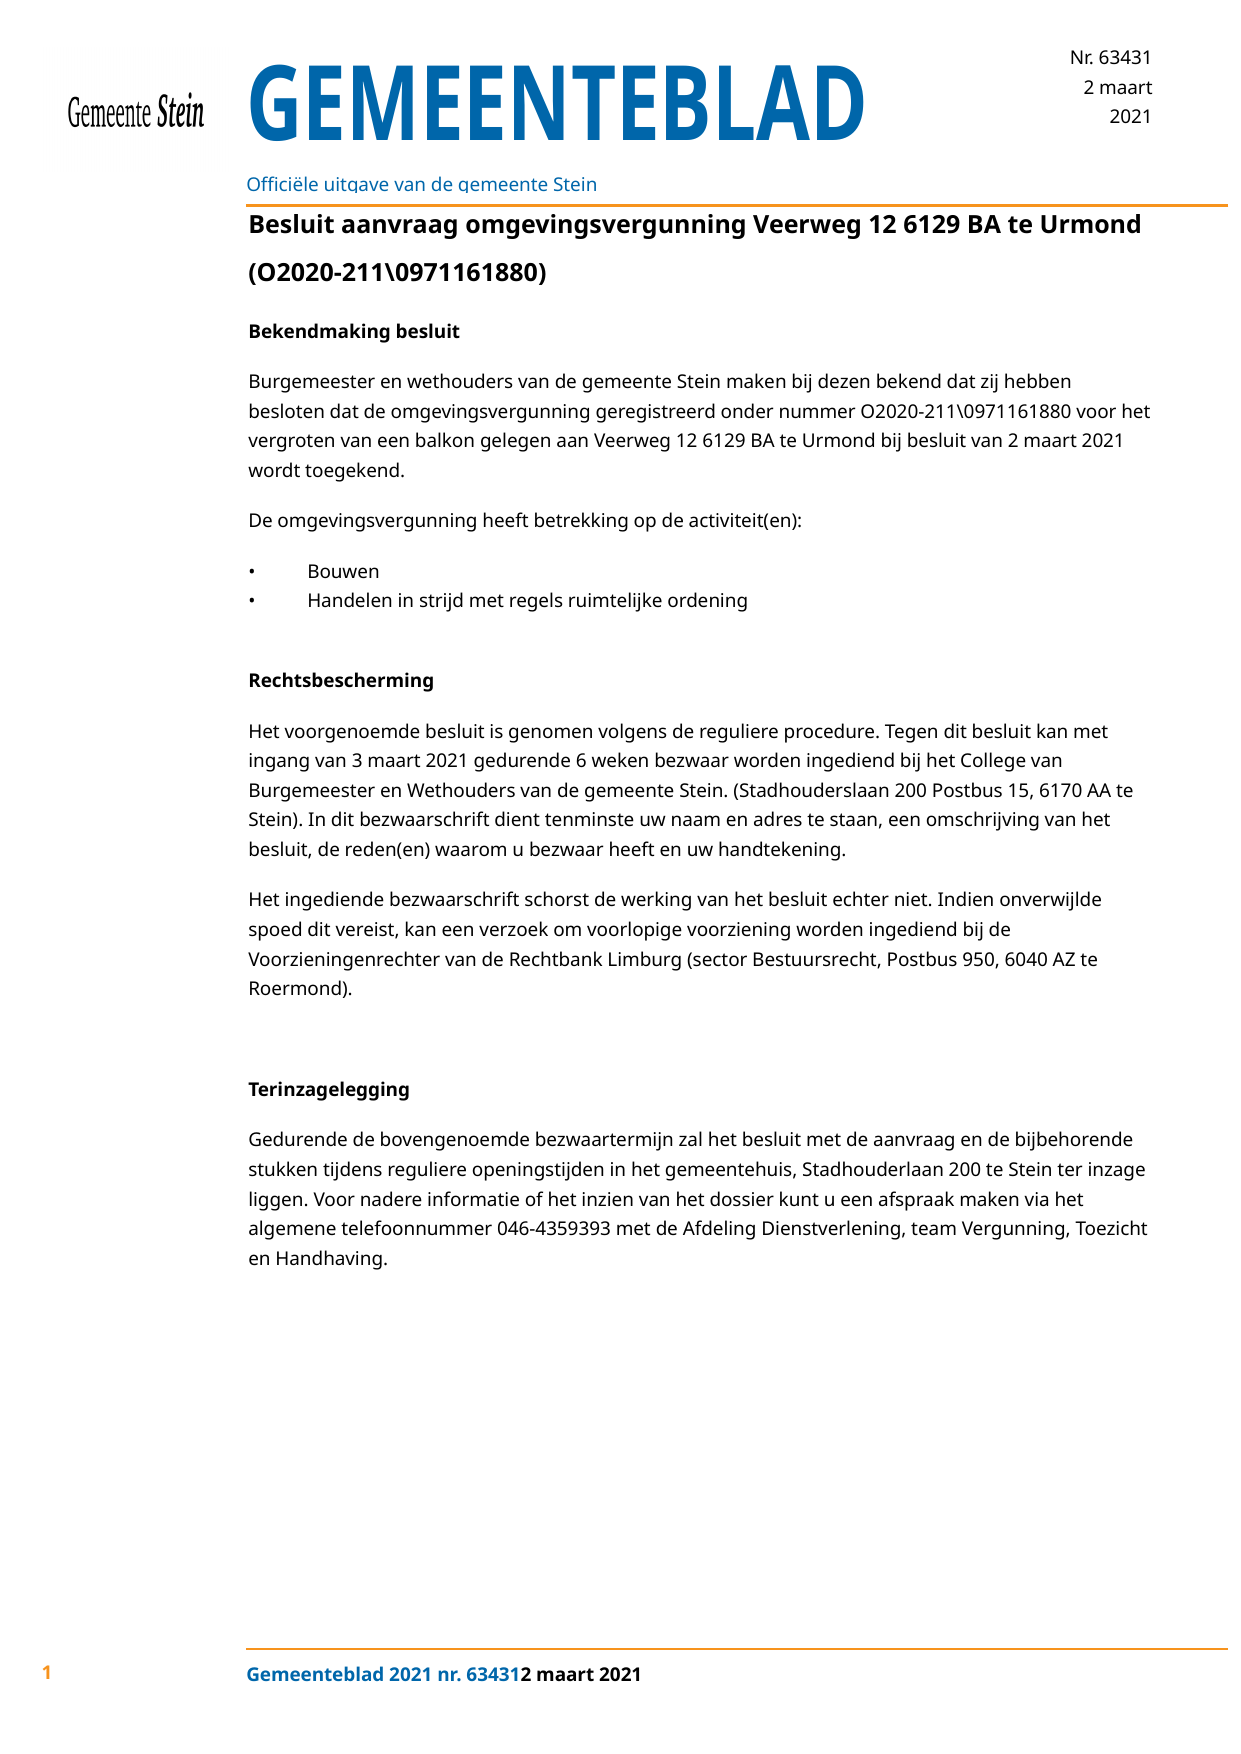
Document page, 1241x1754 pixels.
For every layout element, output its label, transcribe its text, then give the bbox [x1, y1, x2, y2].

list Bouwen [248, 558, 1152, 584]
text Gedurende de bovengenoemde bezwaartermijn zal het besluit met de aanvraag en de bijbehorende stukken tijdens reguliere openingstijden in het gemeentehuis, Stadhouderlaan 200 te Stein ter inzage liggen. Voor nadere informatie of het inzien van het dossier kunt u een afspraak maken via het algemene telefoonnummer 046-4359393 met de Afdeling Dienstverlening, team Vergunning, Toezicht en Handhaving. [248, 1127, 1152, 1271]
text Besluit aanvraag omgevingsvergunning Veerweg 12 6129 BA te Urmond (O2020-211\0971161880) [248, 207, 1152, 288]
text Terinzagelegging [248, 1076, 1152, 1102]
text De omgevingsvergunning heeft betrekking op de activiteit(en): [248, 507, 1152, 533]
text Bekendmaking besluit [248, 318, 1152, 344]
text Burgemeester en wethouders van de gemeente Stein maken bij dezen bekend dat zij hebben besloten dat de omgevingsvergunning geregistreerd onder nummer O2020-211\0971161880 voor het vergroten van een balkon gelegen aan Veerweg 12 6129 BA te Urmond bij besluit van 2 maart 2021 wordt toegekend. [248, 368, 1152, 483]
picture [41, 47, 231, 172]
text Rechtsbescherming [248, 667, 1152, 693]
text Het ingediende bezwaarschrift schorst de werking van het besluit echter niet. Indien onverwijlde spoed dit vereist, kan een verzoek om voorlopige voorziening worden ingediend bij de Voorzieningenrechter van de Rechtbank Limburg (sector Bestuursrecht, Postbus 950, 6040 AZ te Roermond). [248, 887, 1152, 1001]
text Het voorgenoemde besluit is genomen volgens de reguliere procedure. Tegen dit besluit kan met ingang van 3 maart 2021 gedurende 6 weken bezwaar worden ingediend bij het College van Burgemeester en Wethouders van de gemeente Stein. (Stadhouderslaan 200 Postbus 15, 6170 AA te Stein). In dit bezwaarschrift dient tenminste uw naam en adres te staan, een omschrijving van het besluit, de reden(en) waarom u bezwaar heeft en uw handtekening. [248, 718, 1152, 862]
list Handelen in strijd met regels ruimtelijke ordening [248, 587, 1152, 613]
